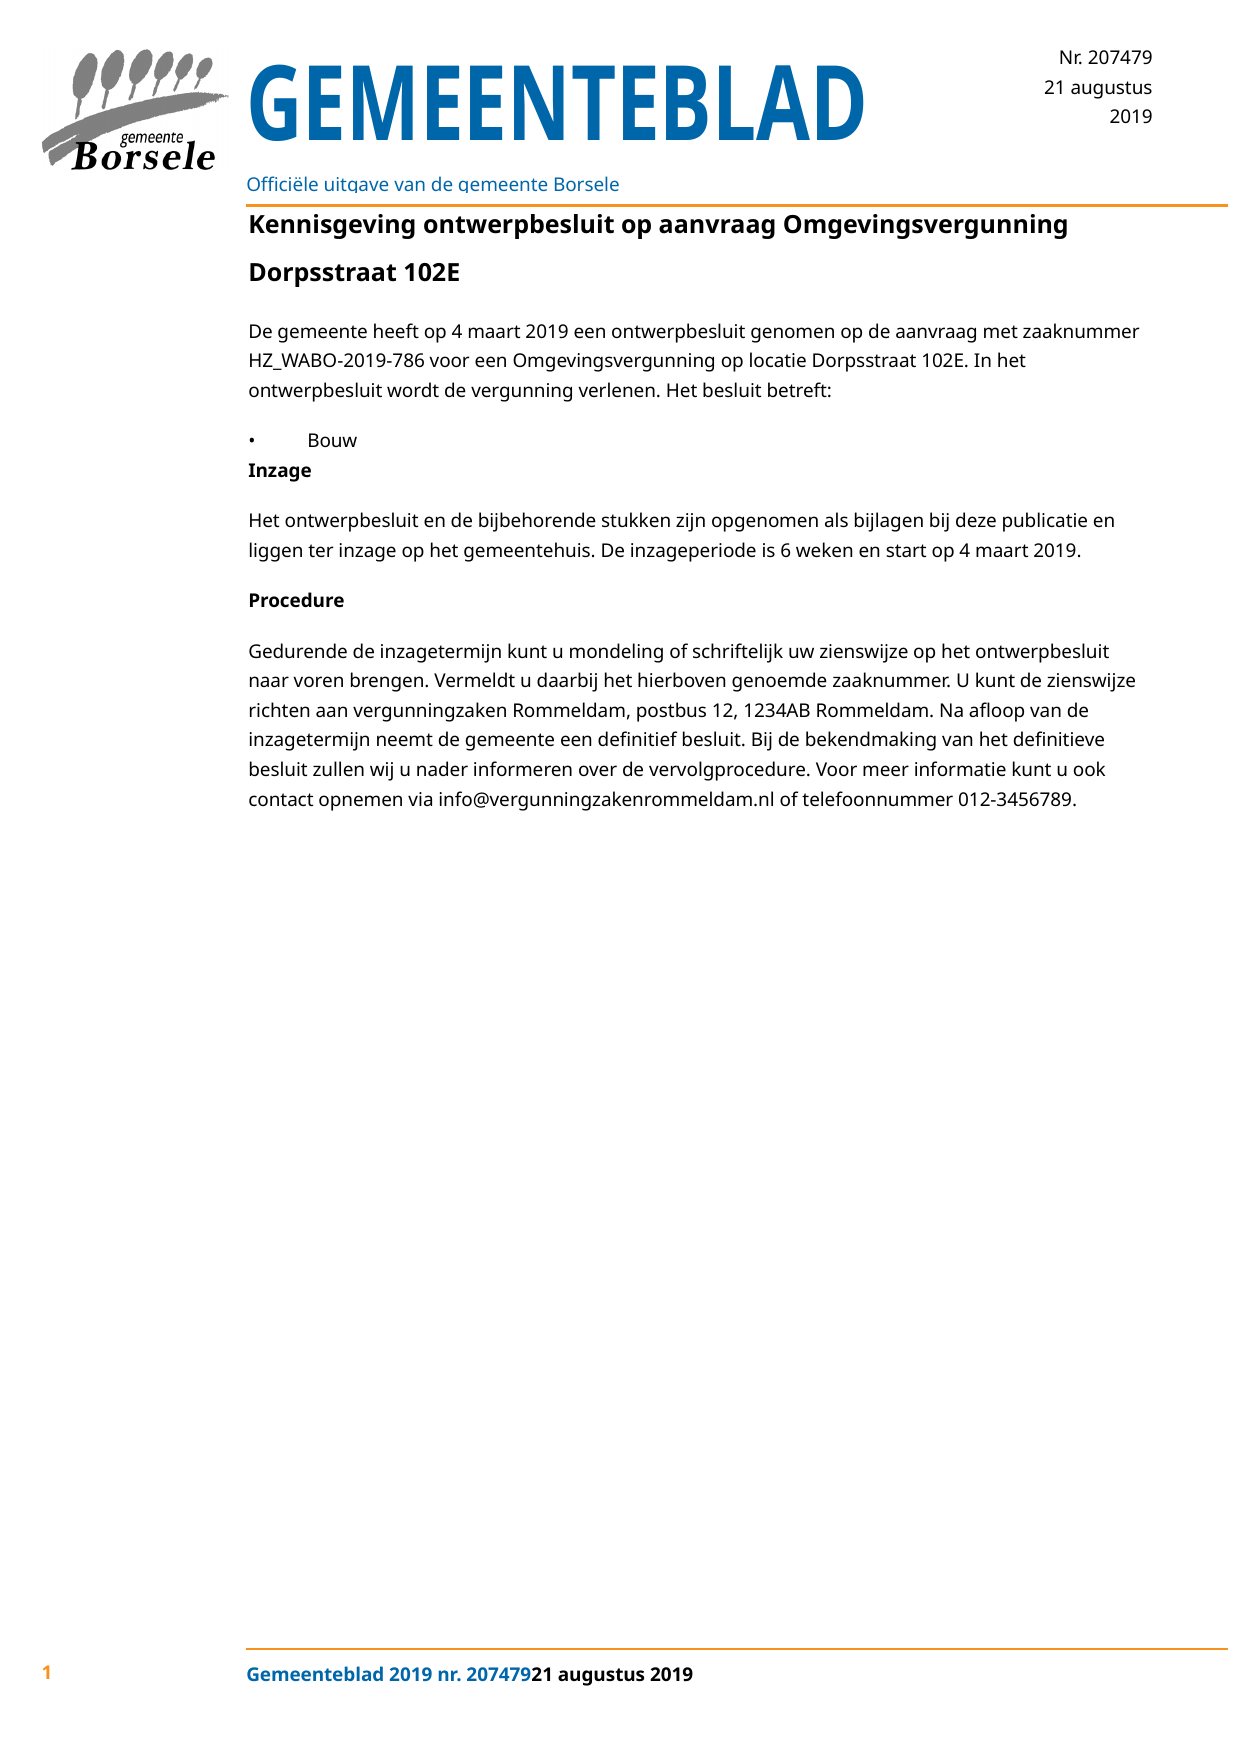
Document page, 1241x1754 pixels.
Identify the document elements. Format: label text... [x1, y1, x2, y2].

text Kennisgeving ontwerpbesluit op aanvraag Omgevingsvergunning Dorpsstraat 102E [248, 207, 1152, 288]
picture [41, 47, 231, 172]
text Het ontwerpbesluit en de bijbehorende stukken zijn opgenomen als bijlagen bij deze publicatie en liggen ter inzage op het gemeentehuis. De inzageperiode is 6 weken en start op 4 maart 2019. [248, 507, 1152, 563]
list Bouw [248, 427, 1152, 453]
text Procedure [248, 587, 1152, 613]
text De gemeente heeft op 4 maart 2019 een ontwerpbesluit genomen op de aanvraag met zaaknummer HZ_WABO-2019-786 voor een Omgevingsvergunning op locatie Dorpsstraat 102E. In het ontwerpbesluit wordt de vergunning verlenen. Het besluit betreft: [248, 318, 1152, 403]
text Gedurende de inzagetermijn kunt u mondeling of schriftelijk uw zienswijze op het ontwerpbesluit naar voren brengen. Vermeldt u daarbij het hierboven genoemde zaaknummer. U kunt de zienswijze richten aan vergunningzaken Rommeldam, postbus 12, 1234AB Rommeldam. Na afloop van de inzagetermijn neemt de gemeente een definitief besluit. Bij de bekendmaking van het definitieve besluit zullen wij u nader informeren over de vervolgprocedure. Voor meer informatie kunt u ook contact opnemen via info@vergunningzakenrommeldam.nl of telefoonnummer 012-3456789. [248, 638, 1152, 812]
text Inzage [248, 457, 1152, 483]
